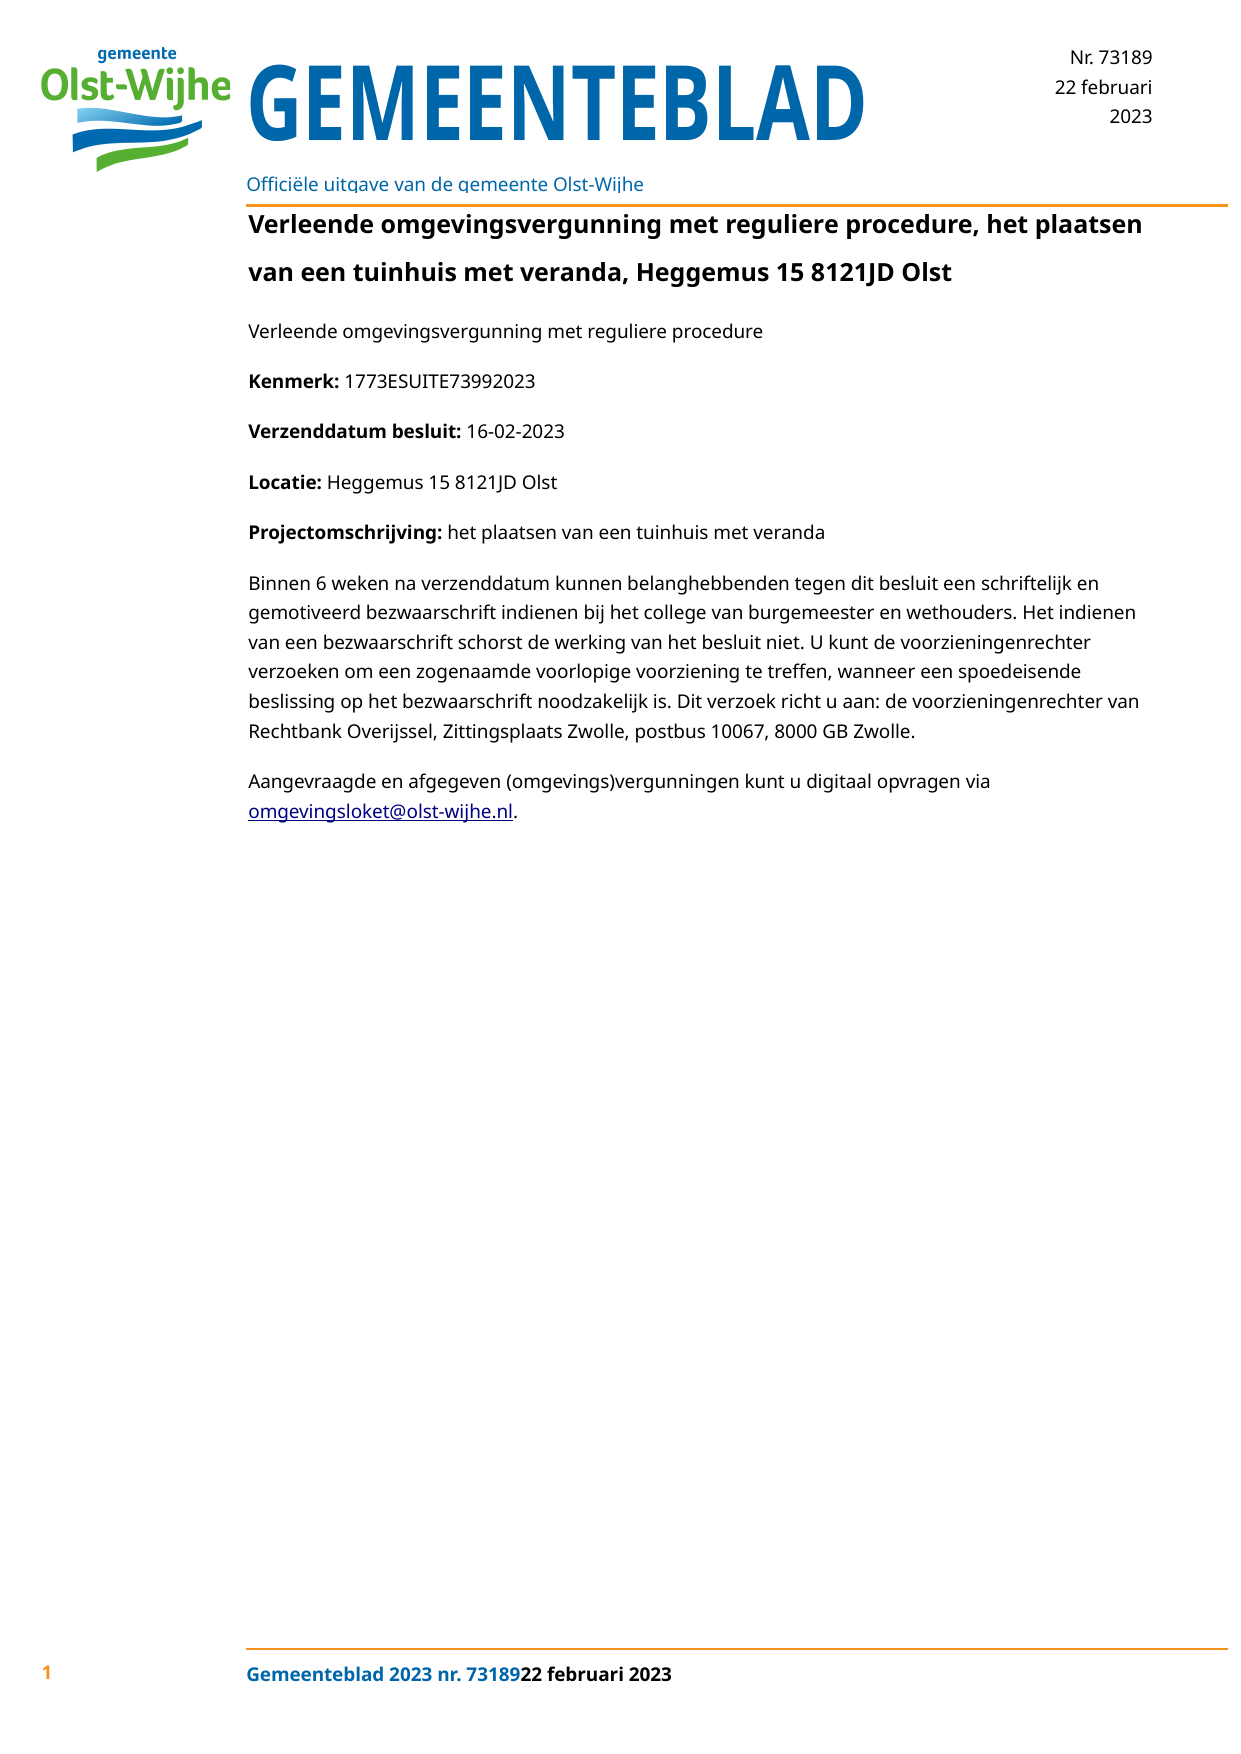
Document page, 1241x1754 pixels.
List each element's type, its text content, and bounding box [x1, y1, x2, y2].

text Locatie: Heggemus 15 8121JD Olst [248, 469, 1152, 495]
text Kenmerk: 1773ESUITE73992023 [248, 368, 1152, 394]
text Binnen 6 weken na verzenddatum kunnen belanghebbenden tegen dit besluit een schriftelijk en gemotiveerd bezwaarschrift indienen bij het college van burgemeester en wethouders. Het indienen van een bezwaarschrift schorst de werking van het besluit niet. U kunt de voorzieningenrechter verzoeken om een zogenaamde voorlopige voorziening te treffen, wanneer een spoedeisende beslissing op het bezwaarschrift noodzakelijk is. Dit verzoek richt u aan: de voorzieningenrechter van Rechtbank Overijssel, Zittingsplaats Zwolle, postbus 10067, 8000 GB Zwolle. [248, 570, 1152, 744]
text Verzenddatum besluit: 16-02-2023 [248, 419, 1152, 444]
text Verleende omgevingsvergunning met reguliere procedure, het plaatsen van een tuinhuis met veranda, Heggemus 15 8121JD Olst [248, 207, 1152, 288]
text Projectomschrijving: het plaatsen van een tuinhuis met veranda [248, 519, 1152, 545]
picture [41, 47, 231, 172]
text Aangevraagde en afgegeven (omgevings)vergunningen kunt u digitaal opvragen via omgevingsloket@olst-wijhe.nl. [248, 768, 1152, 824]
text Verleende omgevingsvergunning met reguliere procedure [248, 318, 1152, 344]
